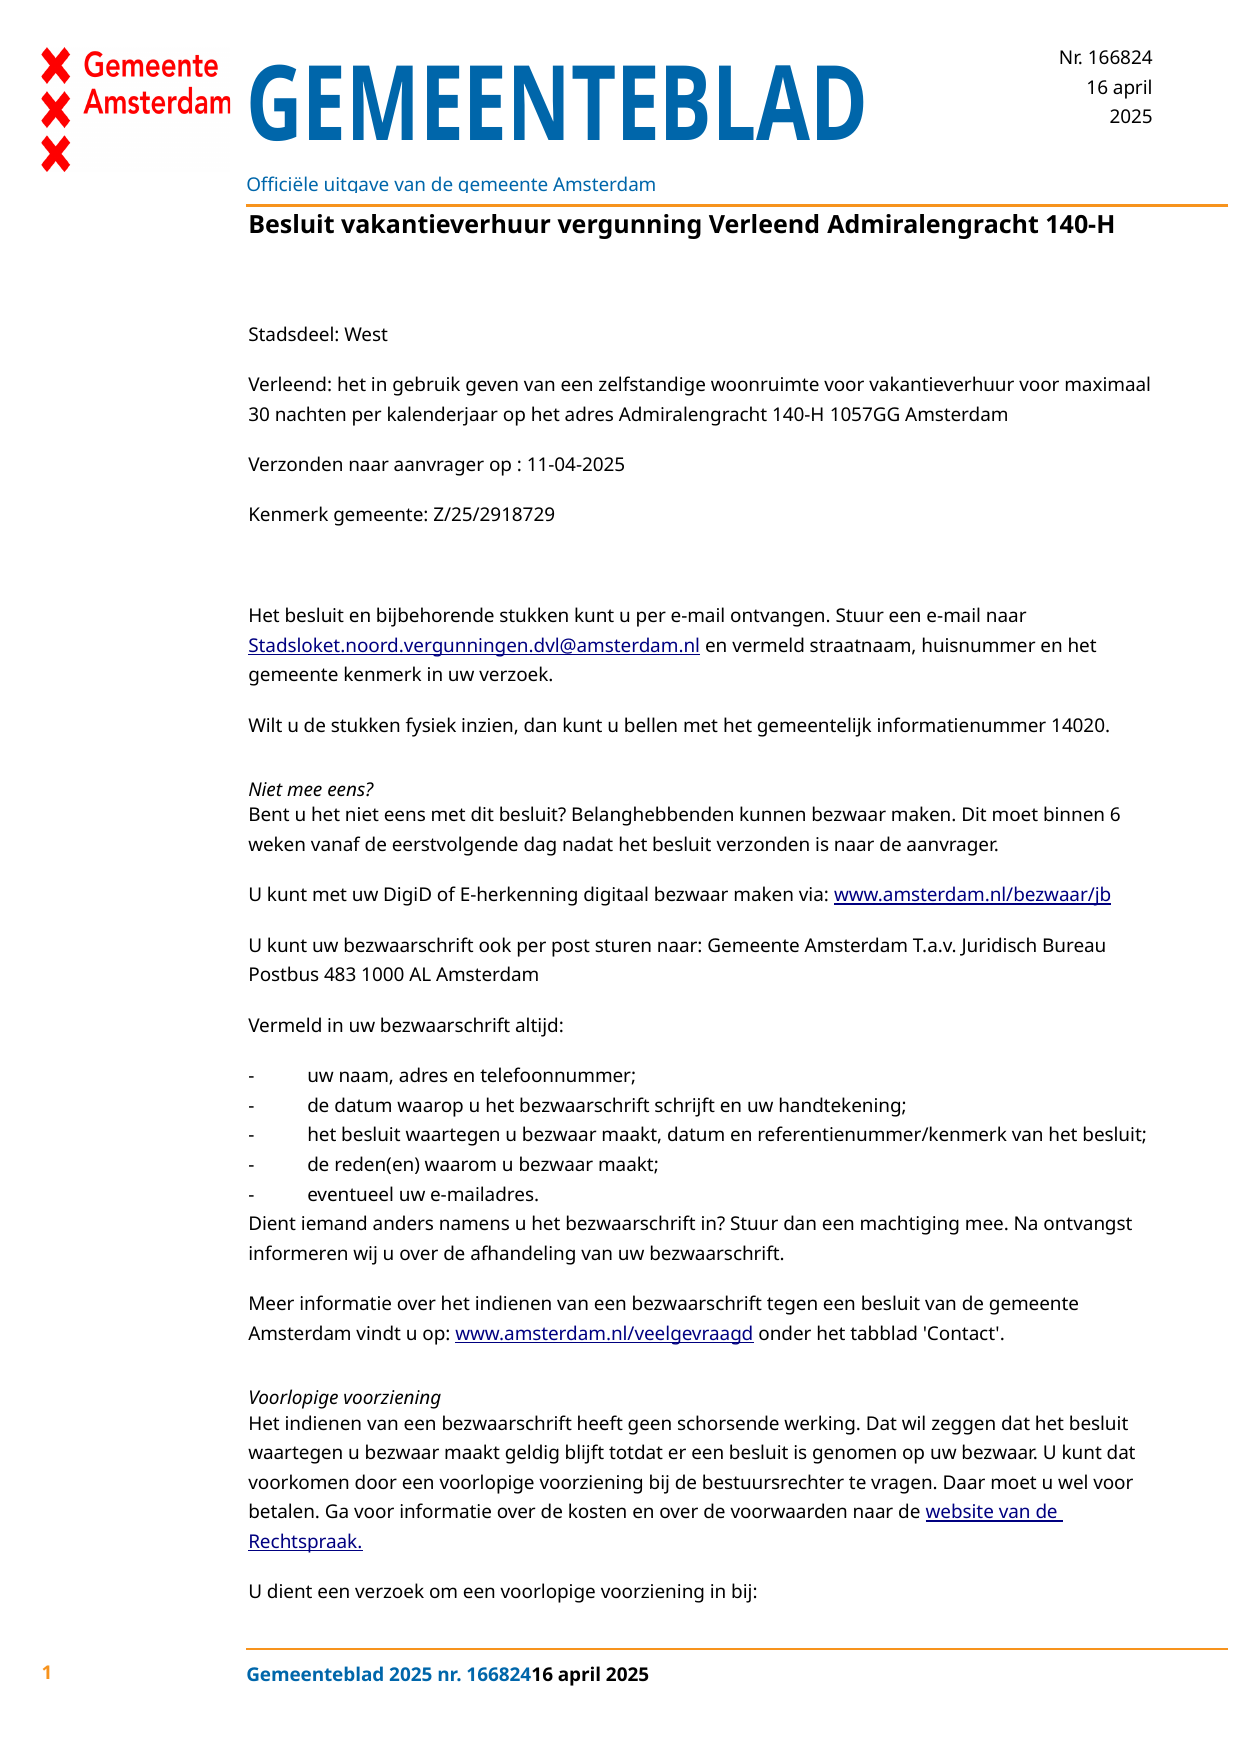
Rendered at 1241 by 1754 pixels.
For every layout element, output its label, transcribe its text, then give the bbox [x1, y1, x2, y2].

text Meer informatie over het indienen van een bezwaarschrift tegen een besluit van de gemeente Amsterdam vindt u op: www.amsterdam.nl/veelgevraagd onder het tabblad 'Contact'. [248, 1290, 1152, 1346]
list eventueel uw e-mailadres. [248, 1181, 1152, 1207]
text U kunt met uw DigiD of E-herkenning digitaal bezwaar maken via: www.amsterdam.nl/bezwaar/jb [248, 882, 1152, 907]
text Het besluit en bijbehorende stukken kunt u per e-mail ontvangen. Stuur een e-mail naar Stadsloket.noord.vergunningen.dvl@amsterdam.nl en vermeld straatnaam, huisnummer en het gemeente kenmerk in uw verzoek. [248, 602, 1152, 687]
text Verleend: het in gebruik geven van een zelfstandige woonruimte voor vakantieverhuur voor maximaal 30 nachten per kalenderjaar op het adres Admiralengracht 140-H 1057GG Amsterdam [248, 371, 1152, 426]
text Stadsdeel: West [248, 321, 1152, 346]
text Kenmerk gemeente: Z/25/2918729 [248, 502, 1152, 527]
text Vermeld in uw bezwaarschrift altijd: [248, 1012, 1152, 1038]
text U kunt uw bezwaarschrift ook per post sturen naar: Gemeente Amsterdam T.a.v. Juridisch Bureau Postbus 483 1000 AL Amsterdam [248, 932, 1152, 987]
text Niet mee eens? [248, 776, 1152, 802]
text Bent u het niet eens met dit besluit? Belanghebbenden kunnen bezwaar maken. Dit moet binnen 6 weken vanaf de eerstvolgende dag nadat het besluit verzonden is naar de aanvrager. [248, 802, 1152, 857]
text Voorlopige voorziening [248, 1384, 1152, 1410]
list de reden(en) waarom u bezwaar maakt; [248, 1151, 1152, 1177]
text Wilt u de stukken fysiek inzien, dan kunt u bellen met het gemeentelijk informatienummer 14020. [248, 712, 1152, 738]
text U dient een verzoek om een voorlopige voorziening in bij: [248, 1578, 1152, 1604]
text Besluit vakantieverhuur vergunning Verleend Admiralengracht 140-H [248, 207, 1152, 241]
list de datum waarop u het bezwaarschrift schrijft en uw handtekening; [248, 1092, 1152, 1118]
text Het indienen van een bezwaarschrift heeft geen schorsende werking. Dat wil zeggen dat het besluit waartegen u bezwaar maakt geldig blijft totdat er een besluit is genomen op uw bezwaar. U kunt dat voorkomen door een voorlopige voorziening bij de bestuursrechter te vragen. Daar moet u wel voor betalen. Ga voor informatie over de kosten en over de voorwaarden naar de website van de Rechtspraak. [248, 1410, 1152, 1554]
text Dient iemand anders namens u het bezwaarschrift in? Stuur dan een machtiging mee. Na ontvangst informeren wij u over de afhandeling van uw bezwaarschrift. [248, 1210, 1152, 1266]
list uw naam, adres en telefoonnummer; [248, 1062, 1152, 1088]
picture [41, 47, 231, 172]
text Verzonden naar aanvrager op : 11-04-2025 [248, 451, 1152, 477]
list het besluit waartegen u bezwaar maakt, datum en referentienummer/kenmerk van het besluit; [248, 1122, 1152, 1147]
